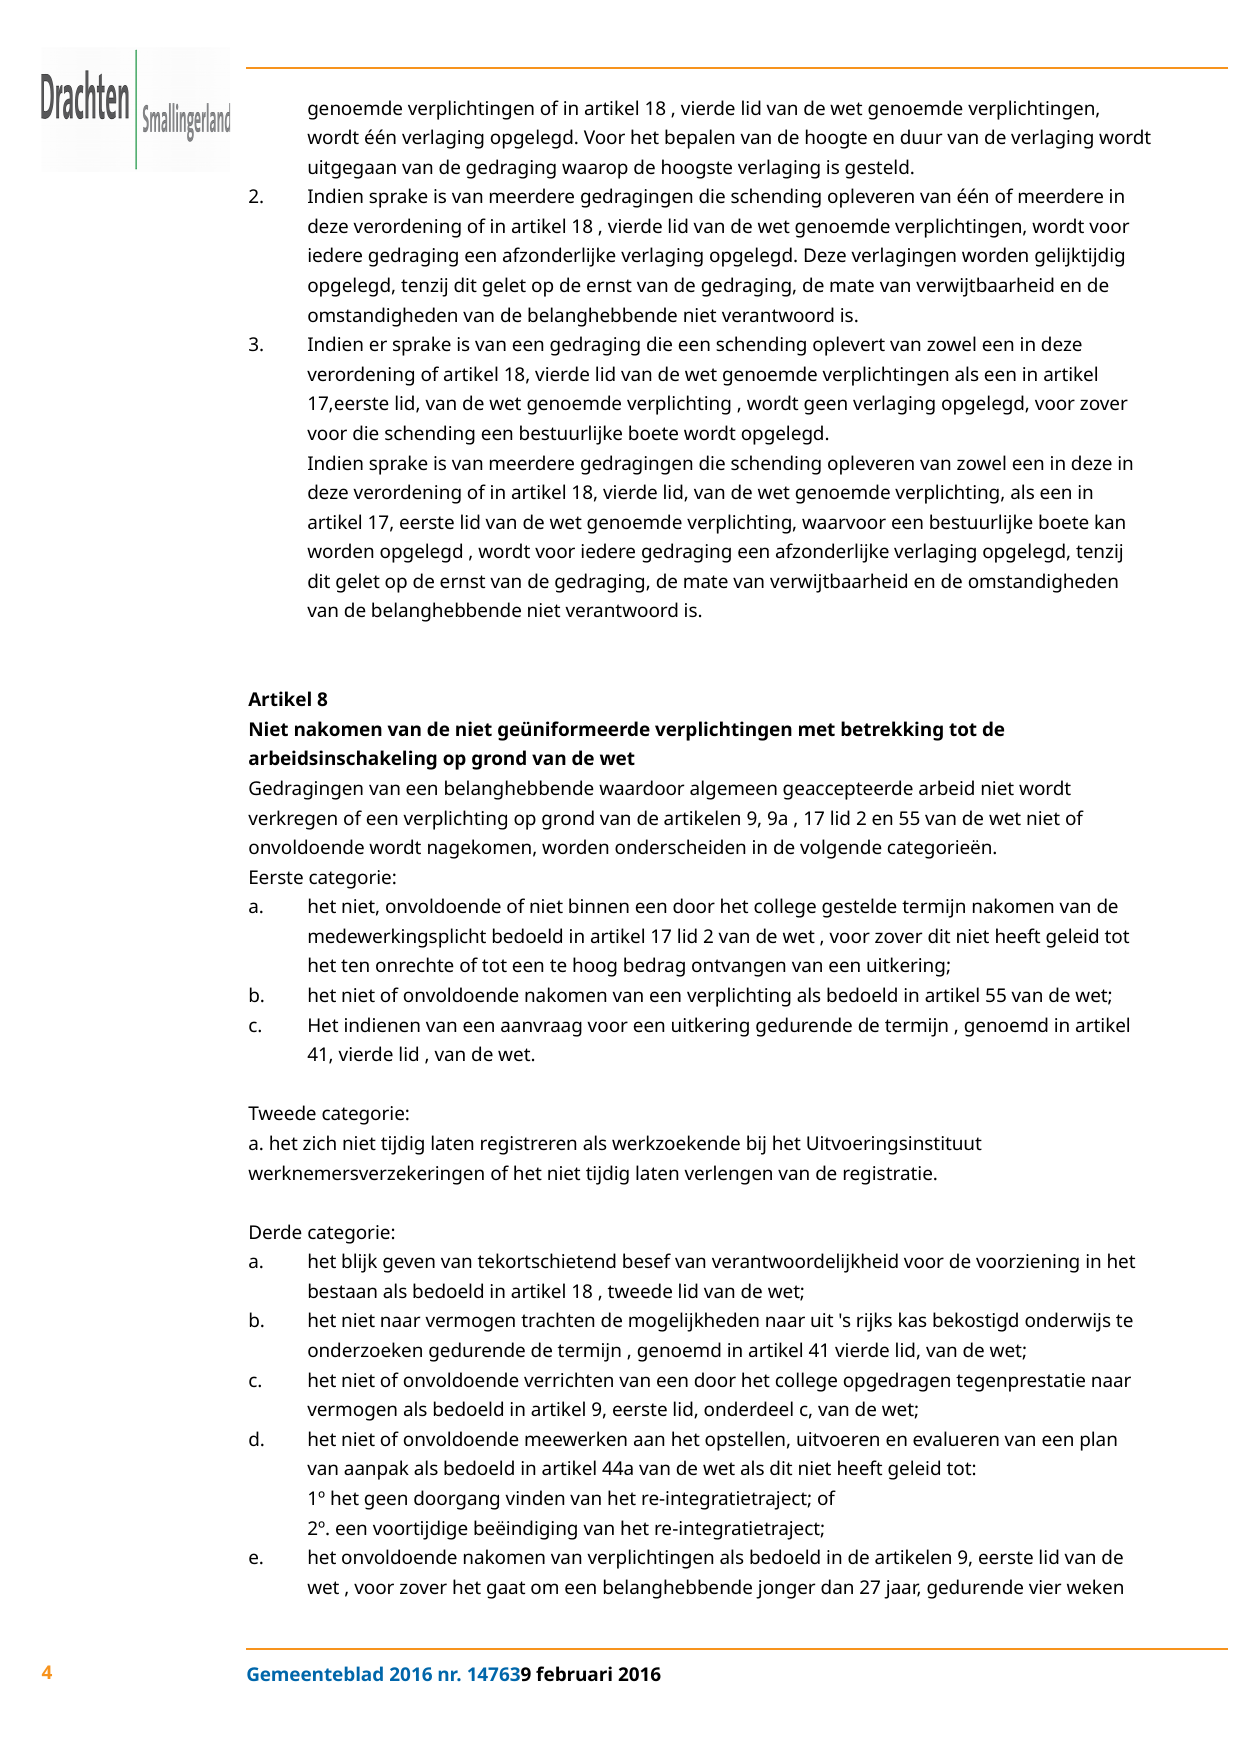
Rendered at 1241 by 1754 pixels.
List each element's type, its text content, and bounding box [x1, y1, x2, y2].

text Tweede categorie: [248, 1101, 1152, 1126]
list het niet of onvoldoende nakomen van een verplichting als bedoeld in artikel 55 van de wet; [248, 982, 1152, 1008]
list het onvoldoende nakomen van verplichtingen als bedoeld in de artikelen 9, eerste lid van de wet , voor zover het gaat om een belanghebbende jonger dan 27 jaar, gedurende vier weken [248, 1544, 1152, 1600]
list het niet of onvoldoende meewerken aan het opstellen, uitvoeren en evalueren van een plan van aanpak als bedoeld in artikel 44a van de wet als dit niet heeft geleid tot: [248, 1426, 1152, 1481]
list het niet, onvoldoende of niet binnen een door het college gestelde termijn nakomen van de medewerkingsplicht bedoeld in artikel 17 lid 2 van de wet , voor zover dit niet heeft geleid tot het ten onrechte of tot een te hoog bedrag ontvangen van een uitkering; [248, 893, 1152, 978]
list Het indienen van een aanvraag voor een uitkering gedurende de termijn , genoemd in artikel 41, vierde lid , van de wet. [248, 1012, 1152, 1067]
picture [41, 47, 231, 172]
list het blijk geven van tekortschietend besef van verantwoordelijkheid voor de voorziening in het bestaan als bedoeld in artikel 18 , tweede lid van de wet; [248, 1248, 1152, 1304]
list 1º het geen doorgang vinden van het re-integratietraject; of [248, 1485, 1152, 1511]
text Gedragingen van een belanghebbende waardoor algemeen geaccepteerde arbeid niet wordt verkregen of een verplichting op grond van de artikelen 9, 9a , 17 lid 2 en 55 van de wet niet of onvoldoende wordt nagekomen, worden onderscheiden in de volgende categorieën. [248, 775, 1152, 860]
list het niet of onvoldoende verrichten van een door het college opgedragen tegenprestatie naar vermogen als bedoeld in artikel 9, eerste lid, onderdeel c, van de wet; [248, 1367, 1152, 1422]
text Eerste categorie: [248, 864, 1152, 890]
text Artikel 8 [248, 686, 1152, 712]
list 2º. een voortijdige beëindiging van het re-integratietraject; [248, 1515, 1152, 1541]
list Indien sprake is van meerdere gedragingen die schending opleveren van zowel een in deze in deze verordening of in artikel 18, vierde lid, van de wet genoemde verplichting, als een in artikel 17, eerste lid van de wet genoemde verplichting, waarvoor een bestuurlijke boete kan worden opgelegd , wordt voor iedere gedraging een afzonderlijke verlaging opgelegd, tenzij dit gelet op de ernst van de gedraging, de mate van verwijtbaarheid en de omstandigheden van de belanghebbende niet verantwoord is. [248, 450, 1152, 623]
text Niet nakomen van de niet geüniformeerde verplichtingen met betrekking tot de arbeidsinschakeling op grond van de wet [248, 716, 1152, 771]
list het niet naar vermogen trachten de mogelijkheden naar uit 's rijks kas bekostigd onderwijs te onderzoeken gedurende de termijn , genoemd in artikel 41 vierde lid, van de wet; [248, 1308, 1152, 1363]
text Derde categorie: [248, 1219, 1152, 1245]
text a. het zich niet tijdig laten registreren als werkzoekende bij het Uitvoeringsinstituut werknemersverzekeringen of het niet tijdig laten verlengen van de registratie. [248, 1130, 1152, 1186]
list Indien er sprake is van een gedraging die een schending oplevert van zowel een in deze verordening of artikel 18, vierde lid van de wet genoemde verplichtingen als een in artikel 17,eerste lid, van de wet genoemde verplichting , wordt geen verlaging opgelegd, voor zover voor die schending een bestuurlijke boete wordt opgelegd. [248, 331, 1152, 446]
list Indien sprake is van meerdere gedragingen die schending opleveren van één of meerdere in deze verordening of in artikel 18 , vierde lid van de wet genoemde verplichtingen, wordt voor iedere gedraging een afzonderlijke verlaging opgelegd. Deze verlagingen worden gelijktijdig opgelegd, tenzij dit gelet op de ernst van de gedraging, de mate van verwijtbaarheid en de omstandigheden van de belanghebbende niet verantwoord is. [248, 183, 1152, 328]
list genoemde verplichtingen of in artikel 18 , vierde lid van de wet genoemde verplichtingen, wordt één verlaging opgelegd. Voor het bepalen van de hoogte en duur van de verlaging wordt uitgegaan van de gedraging waarop de hoogste verlaging is gesteld. [248, 95, 1152, 180]
